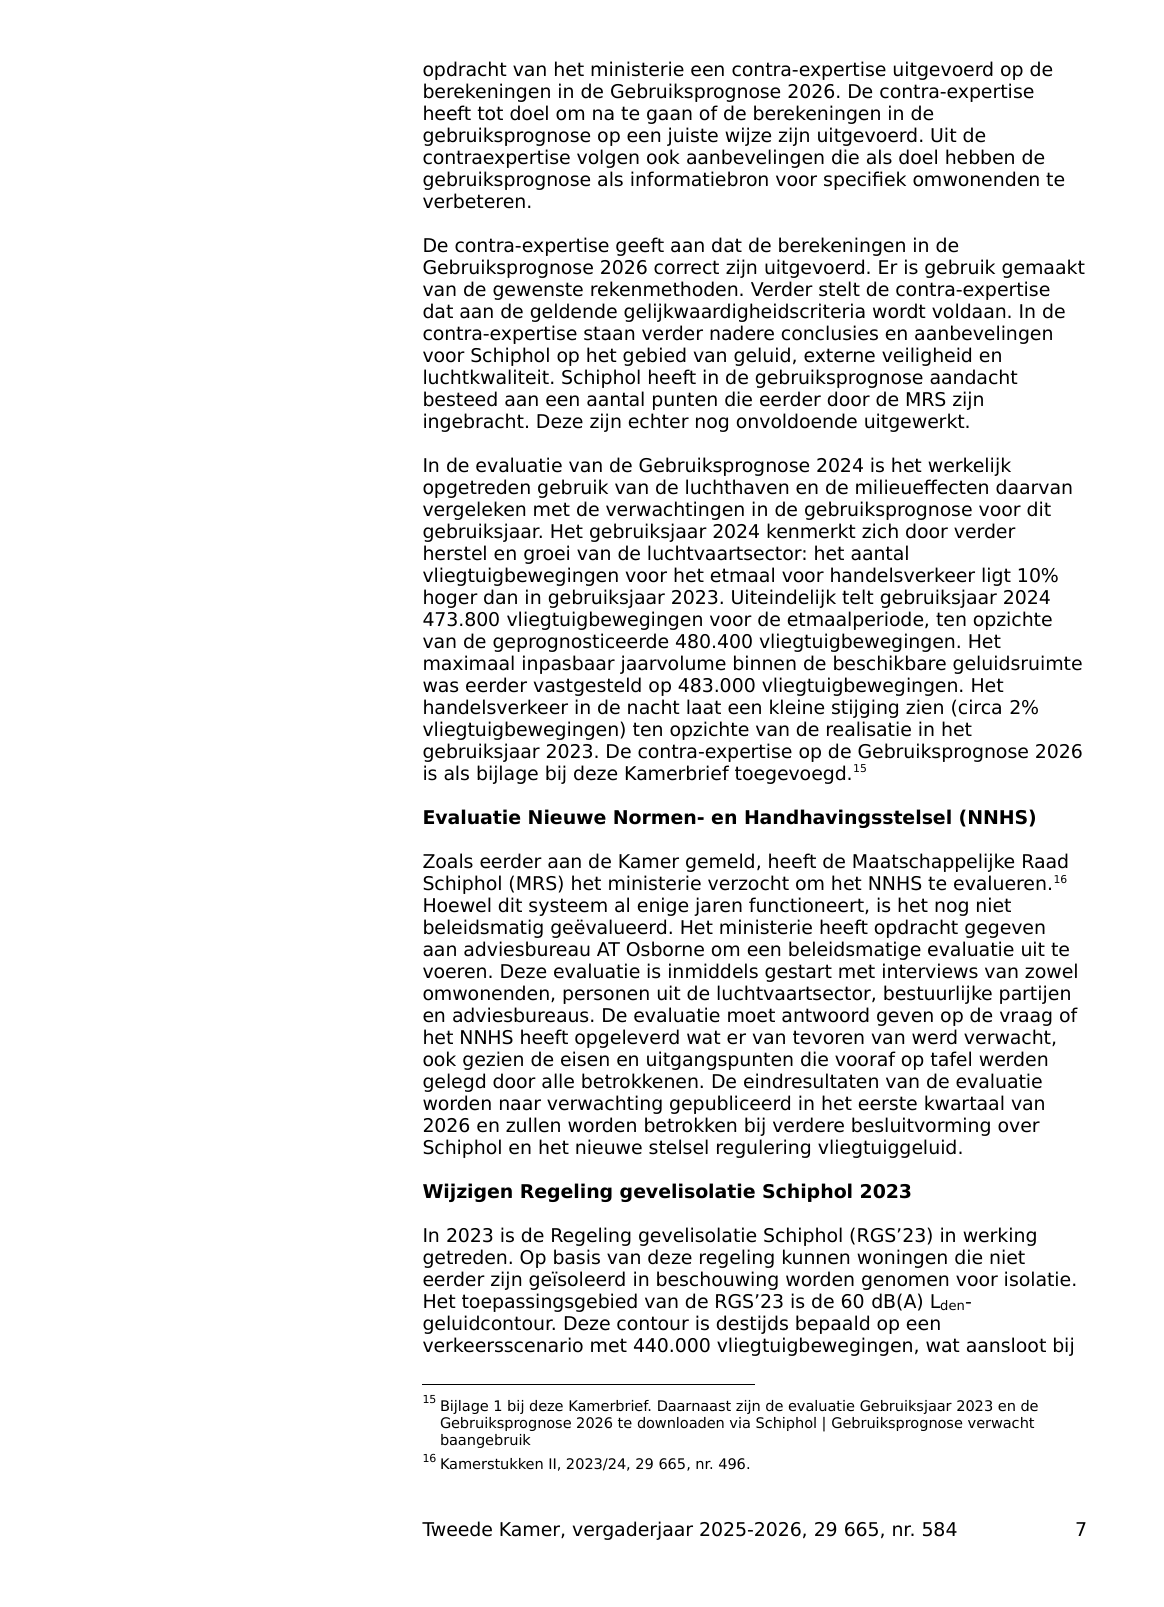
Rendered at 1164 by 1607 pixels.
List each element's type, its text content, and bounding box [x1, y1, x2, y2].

text In de evaluatie van de Gebruiksprognose 2024 is het werkelijk opgetreden gebruik van de luchthaven en de milieueffecten daarvan vergeleken met de verwachtingen in de gebruiksprognose voor dit gebruiksjaar. Het gebruiksjaar 2024 kenmerkt zich door verder herstel en groei van de luchtvaartsector: het aantal vliegtuigbewegingen voor het etmaal voor handelsverkeer ligt 10% hoger dan in gebruiksjaar 2023. Uiteindelijk telt gebruiksjaar 2024 473.800 vliegtuigbewegingen voor de etmaalperiode, ten opzichte van de geprognosticeerde 480.400 vliegtuigbewegingen. Het maximaal inpasbaar jaarvolume binnen de beschikbare geluidsruimte was eerder vastgesteld op 483.000 vliegtuigbewegingen. Het handelsverkeer in de nacht laat een kleine stijging zien (circa 2% vliegtuigbewegingen) ten opzichte van de realisatie in het gebruiksjaar 2023. De contra-expertise op de Gebruiksprognose 2026 is als bijlage bij deze Kamerbrief toegevoegd. [422, 455, 1087, 785]
subtitle Evaluatie Nieuwe Normen- en Handhavingsstelsel (NNHS) [422, 807, 1087, 829]
text De contra-expertise geeft aan dat de berekeningen in de Gebruiksprognose 2026 correct zijn uitgevoerd. Er is gebruik gemaakt van de gewenste rekenmethoden. Verder stelt de contra-expertise dat aan de geldende gelijkwaardigheidscriteria wordt voldaan. In de contra-expertise staan verder nadere conclusies en aanbevelingen voor Schiphol op het gebied van geluid, externe veiligheid en luchtkwaliteit. Schiphol heeft in de gebruiksprognose aandacht besteed aan een aantal punten die eerder door de MRS zijn ingebracht. Deze zijn echter nog onvoldoende uitgewerkt. [422, 235, 1087, 433]
subtitle Wijzigen Regeling gevelisolatie Schiphol 2023 [422, 1181, 1087, 1203]
text In 2023 is de Regeling gevelisolatie Schiphol (RGS’23) in werking getreden. Op basis van deze regeling kunnen woningen die niet eerder zijn geïsoleerd in beschouwing worden genomen voor isolatie. Het toepassingsgebied van de RGS’23 is de 60 dB(A) Lden-geluidcontour. Deze contour is destijds bepaald op een verkeersscenario met 440.000 vliegtuigbewegingen, wat aansloot bij [422, 1225, 1087, 1357]
text Zoals eerder aan de Kamer gemeld, heeft de Maatschappelijke Raad Schiphol (MRS) het ministerie verzocht om het NNHS te evalueren. Hoewel dit systeem al enige jaren functioneert, is het nog niet beleidsmatig geëvalueerd. Het ministerie heeft opdracht gegeven aan adviesbureau AT Osborne om een beleidsmatige evaluatie uit te voeren. Deze evaluatie is inmiddels gestart met interviews van zowel omwonenden, personen uit de luchtvaartsector, bestuurlijke partijen en adviesbureaus. De evaluatie moet antwoord geven op de vraag of het NNHS heeft opgeleverd wat er van tevoren van werd verwacht, ook gezien de eisen en uitgangspunten die vooraf op tafel werden gelegd door alle betrokkenen. De eindresultaten van de evaluatie worden naar verwachting gepubliceerd in het eerste kwartaal van 2026 en zullen worden betrokken bij verdere besluitvorming over Schiphol en het nieuwe stelsel regulering vliegtuiggeluid. [422, 851, 1087, 1159]
text Bijlage 1 bij deze Kamerbrief. Daarnaast zijn de evaluatie Gebruiksjaar 2023 en de Gebruiksprognose 2026 te downloaden via Schiphol | Gebruiksprognose verwacht baangebruik [422, 1393, 1087, 1449]
text Kamerstukken II, 2023/24, 29 665, nr. 496. [422, 1452, 1087, 1474]
text opdracht van het ministerie een contra-expertise uitgevoerd op de berekeningen in de Gebruiksprognose 2026. De contra-expertise heeft tot doel om na te gaan of de berekeningen in de gebruiksprognose op een juiste wijze zijn uitgevoerd. Uit de contraexpertise volgen ook aanbevelingen die als doel hebben de gebruiksprognose als informatiebron voor specifiek omwonenden te verbeteren. [422, 59, 1087, 213]
